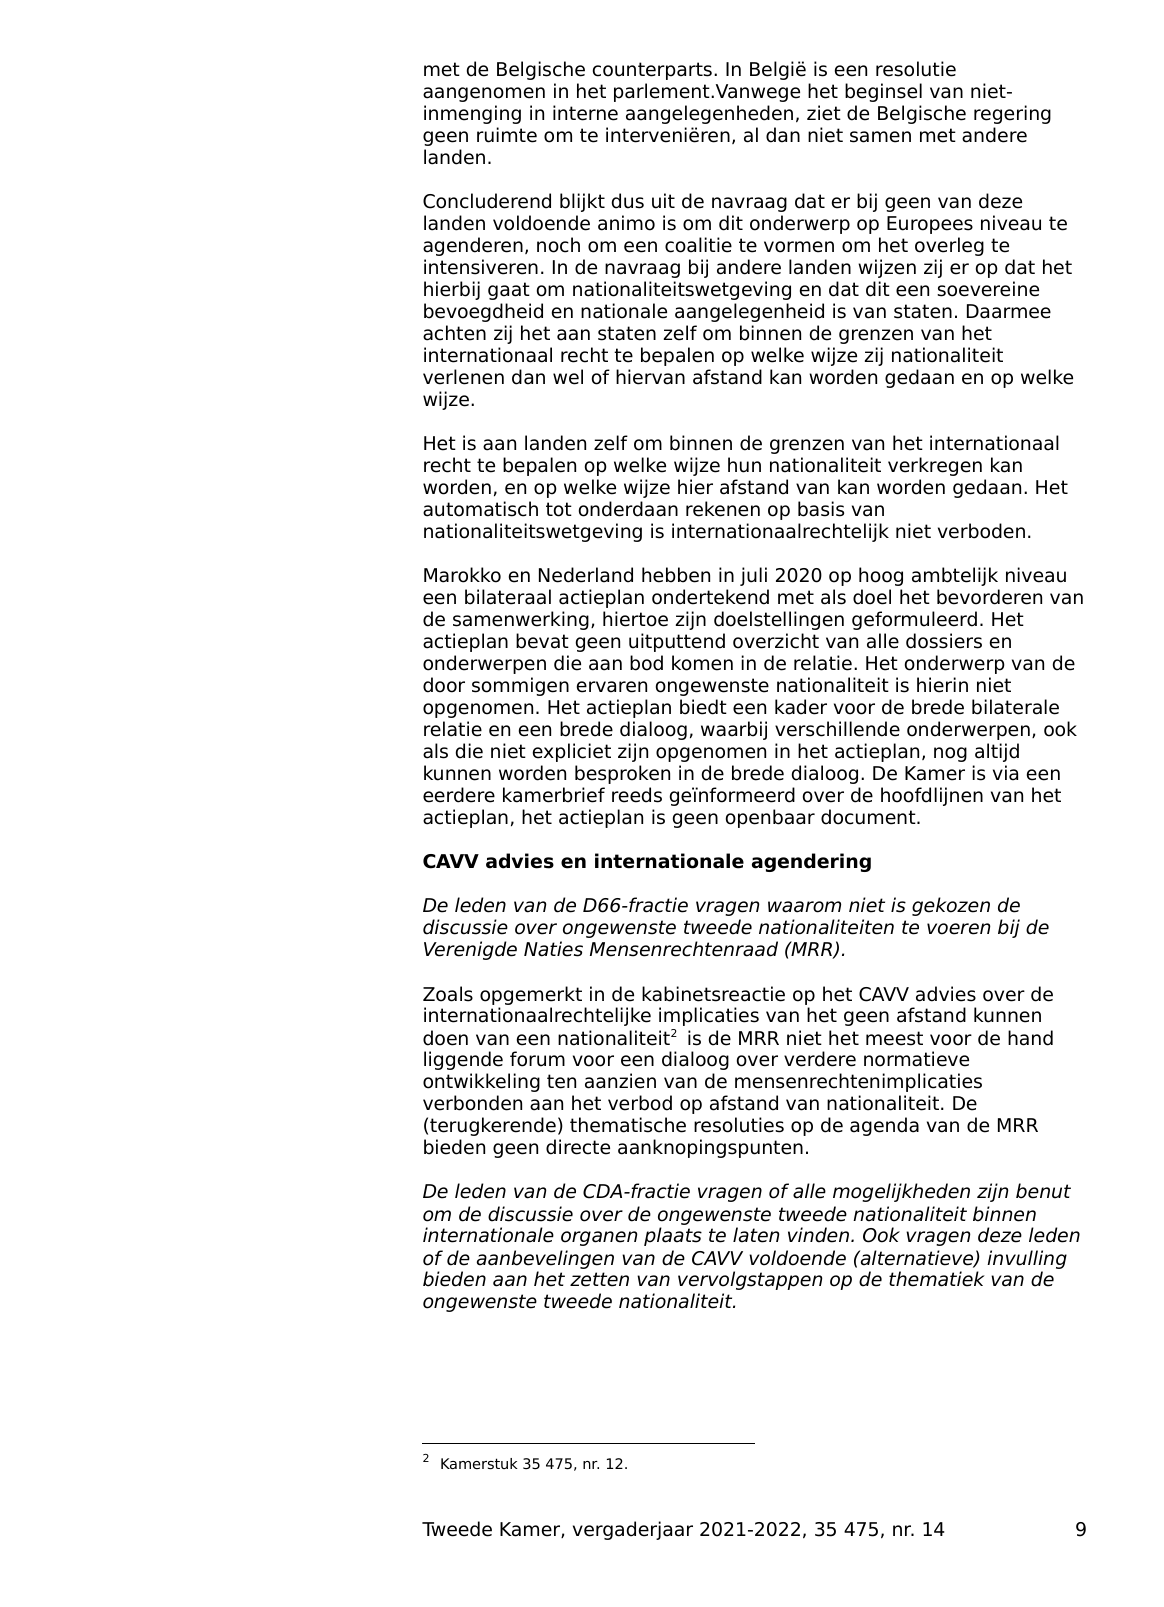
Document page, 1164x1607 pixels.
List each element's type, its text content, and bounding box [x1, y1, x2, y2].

subtitle CAVV advies en internationale agendering [422, 851, 1087, 873]
text met de Belgische counterparts. In België is een resolutie aangenomen in het parlement.Vanwege het beginsel van niet-inmenging in interne aangelegenheden, ziet de Belgische regering geen ruimte om te interveniëren, al dan niet samen met andere landen. [422, 59, 1087, 169]
text De leden van de D66-fractie vragen waarom niet is gekozen de discussie over ongewenste tweede nationaliteiten te voeren bij de Verenigde Naties Mensenrechtenraad (MRR). [422, 895, 1087, 961]
text Kamerstuk 35 475, nr. 12. [422, 1452, 1087, 1474]
text Concluderend blijkt dus uit de navraag dat er bij geen van deze landen voldoende animo is om dit onderwerp op Europees niveau te agenderen, noch om een coalitie te vormen om het overleg te intensiveren. In de navraag bij andere landen wijzen zij er op dat het hierbij gaat om nationaliteitswetgeving en dat dit een soevereine bevoegdheid en nationale aangelegenheid is van staten. Daarmee achten zij het aan staten zelf om binnen de grenzen van het internationaal recht te bepalen op welke wijze zij nationaliteit verlenen dan wel of hiervan afstand kan worden gedaan en op welke wijze. [422, 191, 1087, 411]
text Zoals opgemerkt in de kabinetsreactie op het CAVV advies over de internationaalrechtelijke implicaties van het geen afstand kunnen doen van een nationaliteit is de MRR niet het meest voor de hand liggende forum voor een dialoog over verdere normatieve ontwikkeling ten aanzien van de mensenrechtenimplicaties verbonden aan het verbod op afstand van nationaliteit. De (terugkerende) thematische resoluties op de agenda van de MRR bieden geen directe aanknopingspunten. [422, 983, 1087, 1159]
text Marokko en Nederland hebben in juli 2020 op hoog ambtelijk niveau een bilateraal actieplan ondertekend met als doel het bevorderen van de samenwerking, hiertoe zijn doelstellingen geformuleerd. Het actieplan bevat geen uitputtend overzicht van alle dossiers en onderwerpen die aan bod komen in de relatie. Het onderwerp van de door sommigen ervaren ongewenste nationaliteit is hierin niet opgenomen. Het actieplan biedt een kader voor de brede bilaterale relatie en een brede dialoog, waarbij verschillende onderwerpen, ook als die niet expliciet zijn opgenomen in het actieplan, nog altijd kunnen worden besproken in de brede dialoog. De Kamer is via een eerdere kamerbrief reeds geïnformeerd over de hoofdlijnen van het actieplan, het actieplan is geen openbaar document. [422, 565, 1087, 829]
text Het is aan landen zelf om binnen de grenzen van het internationaal recht te bepalen op welke wijze hun nationaliteit verkregen kan worden, en op welke wijze hier afstand van kan worden gedaan. Het automatisch tot onderdaan rekenen op basis van nationaliteitswetgeving is internationaalrechtelijk niet verboden. [422, 433, 1087, 543]
text De leden van de CDA-fractie vragen of alle mogelijkheden zijn benut om de discussie over de ongewenste tweede nationaliteit binnen internationale organen plaats te laten vinden. Ook vragen deze leden of de aanbevelingen van de CAVV voldoende (alternatieve) invulling bieden aan het zetten van vervolgstappen op de thematiek van de ongewenste tweede nationaliteit. [422, 1181, 1087, 1313]
